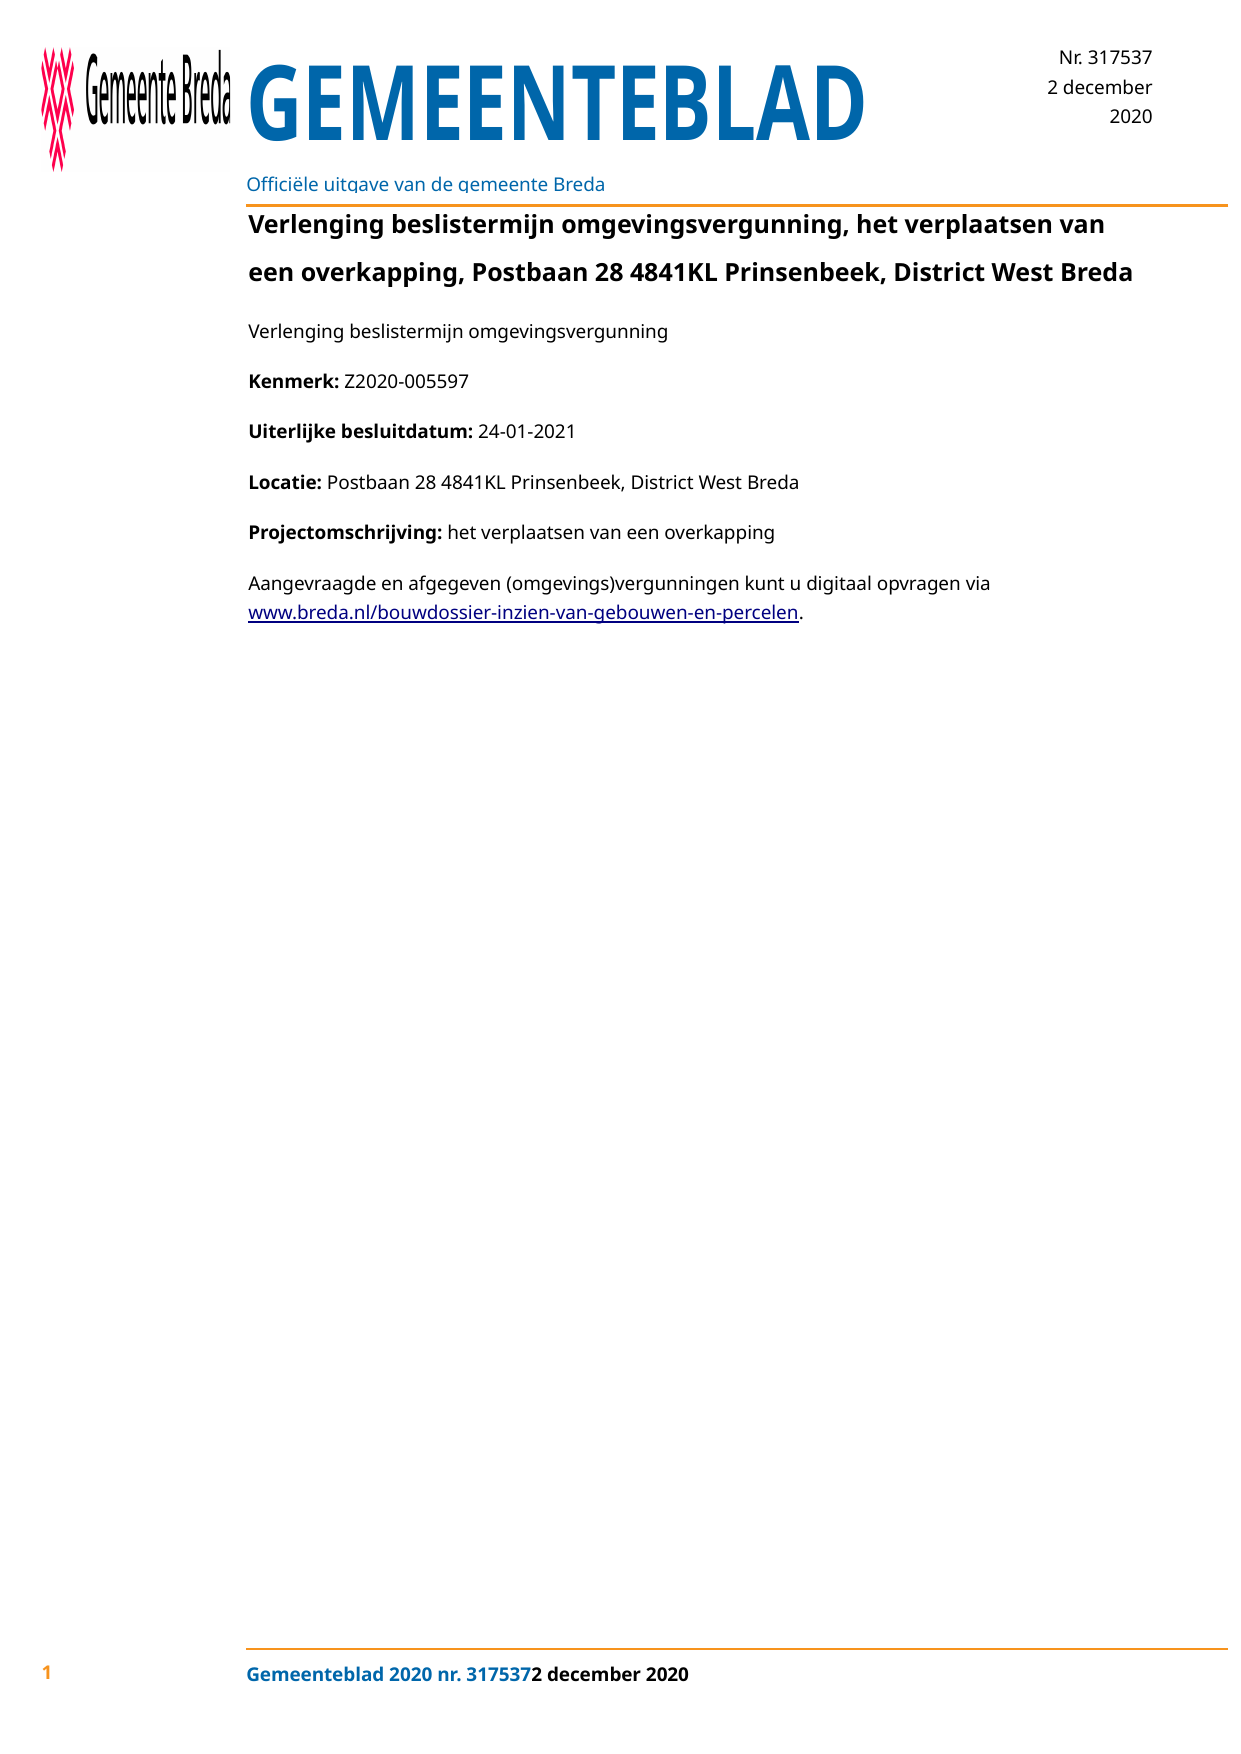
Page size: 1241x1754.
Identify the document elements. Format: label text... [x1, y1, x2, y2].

picture [41, 47, 231, 172]
text Uiterlijke besluitdatum: 24-01-2021 [248, 419, 1152, 444]
text Projectomschrijving: het verplaatsen van een overkapping [248, 519, 1152, 545]
text Verlenging beslistermijn omgevingsvergunning [248, 318, 1152, 344]
text Kenmerk: Z2020-005597 [248, 368, 1152, 394]
text Aangevraagde en afgegeven (omgevings)vergunningen kunt u digitaal opvragen via www.breda.nl/bouwdossier-inzien-van-gebouwen-en-percelen. [248, 570, 1152, 625]
text Locatie: Postbaan 28 4841KL Prinsenbeek, District West Breda [248, 469, 1152, 495]
text Verlenging beslistermijn omgevingsvergunning, het verplaatsen van een overkapping, Postbaan 28 4841KL Prinsenbeek, District West Breda [248, 207, 1152, 288]
